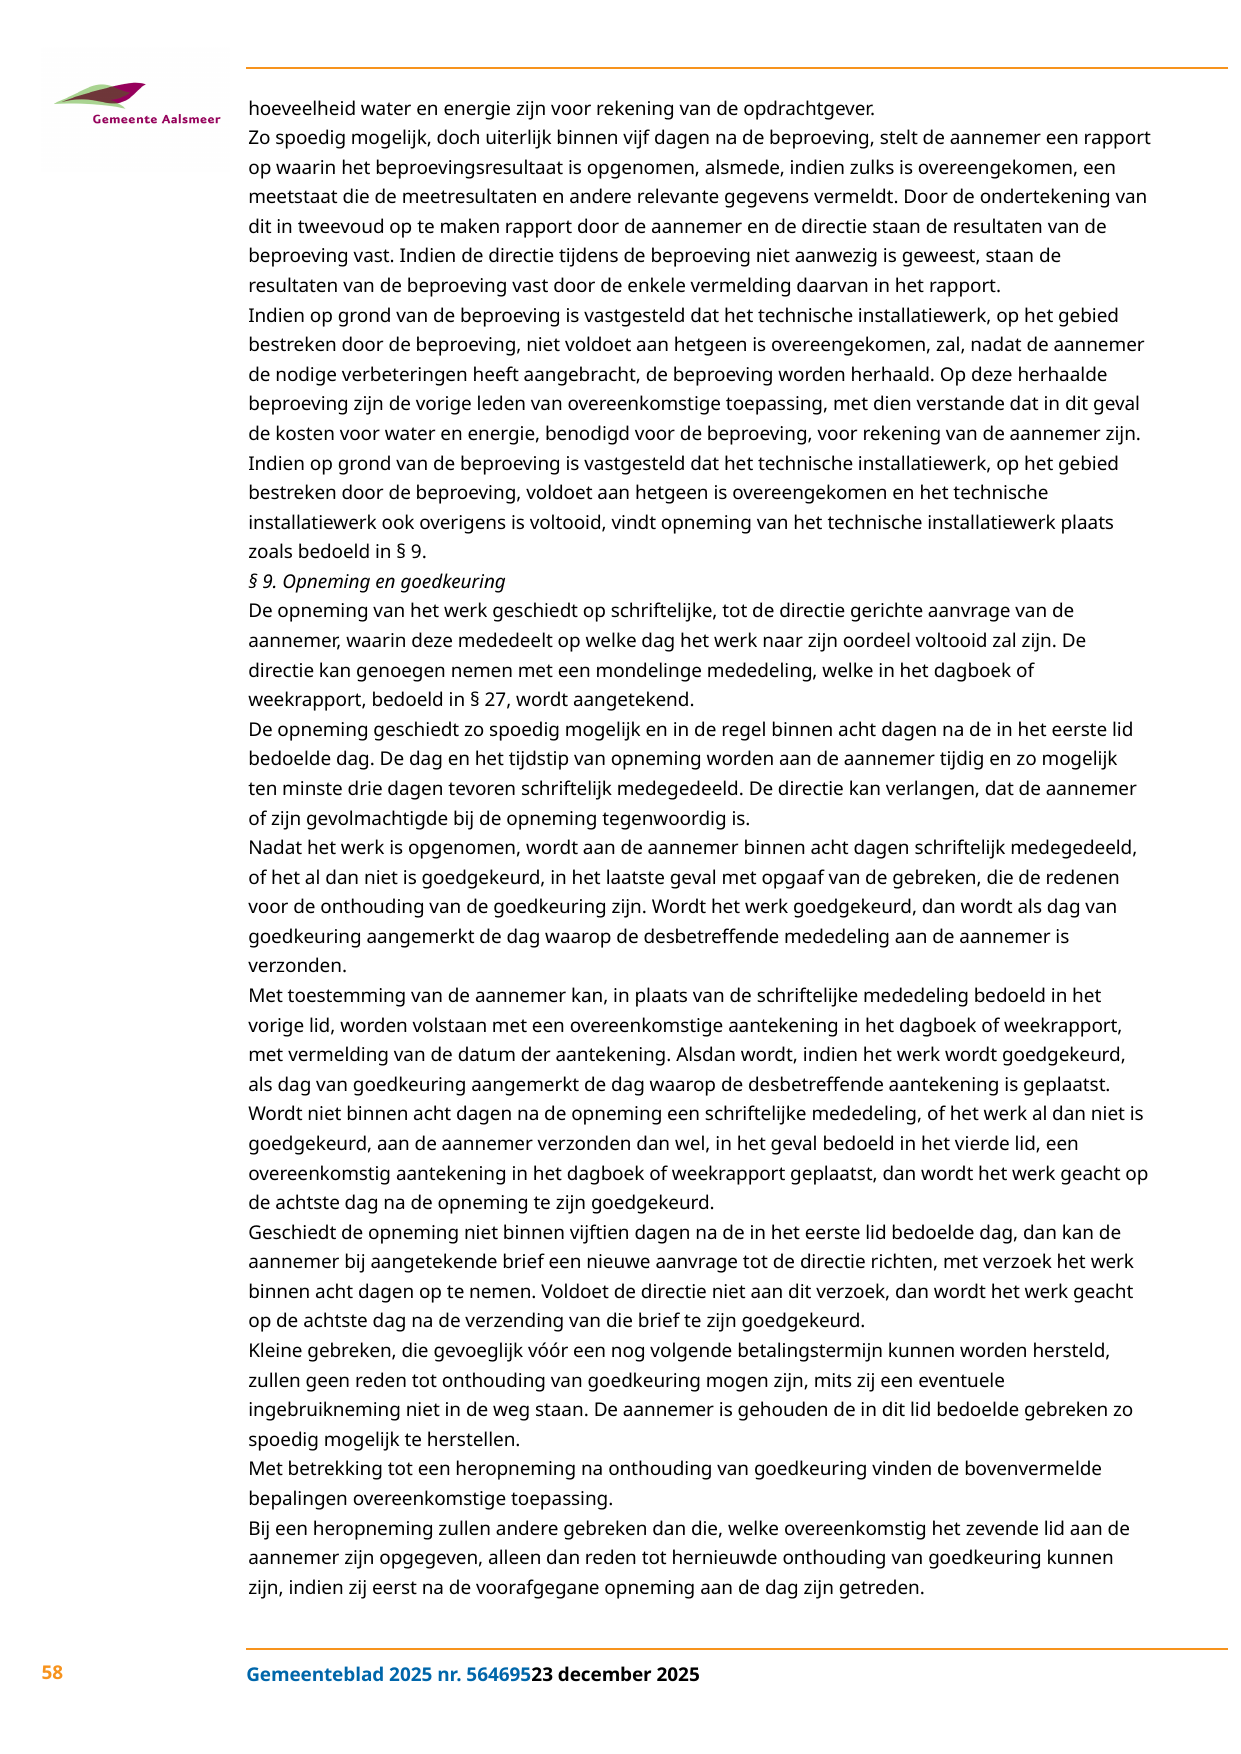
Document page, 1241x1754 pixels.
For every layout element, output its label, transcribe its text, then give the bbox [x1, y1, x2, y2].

text Geschiedt de opneming niet binnen vijftien dagen na de in het eerste lid bedoelde dag, dan kan de aannemer bij aangetekende brief een nieuwe aanvrage tot de directie richten, met verzoek het werk binnen acht dagen op te nemen. Voldoet de directie niet aan dit verzoek, dan wordt het werk geacht op de achtste dag na de verzending van die brief te zijn goedgekeurd. [248, 1219, 1152, 1333]
text Met betrekking tot een heropneming na onthouding van goedkeuring vinden de bovenvermelde bepalingen overeenkomstige toepassing. [248, 1456, 1152, 1511]
text Zo spoedig mogelijk, doch uiterlijk binnen vijf dagen na de beproeving, stelt de aannemer een rapport op waarin het beproevingsresultaat is opgenomen, alsmede, indien zulks is overeengekomen, een meetstaat die de meetresultaten en andere relevante gegevens vermeldt. Door de ondertekening van dit in tweevoud op te maken rapport door de aannemer en de directie staan de resultaten van de beproeving vast. Indien de directie tijdens de beproeving niet aanwezig is geweest, staan de resultaten van de beproeving vast door de enkele vermelding daarvan in het rapport. [248, 124, 1152, 298]
text Kleine gebreken, die gevoeglijk vóór een nog volgende betalingstermijn kunnen worden hersteld, zullen geen reden tot onthouding van goedkeuring mogen zijn, mits zij een eventuele ingebruikneming niet in de weg staan. De aannemer is gehouden de in dit lid bedoelde gebreken zo spoedig mogelijk te herstellen. [248, 1337, 1152, 1452]
text De opneming geschiedt zo spoedig mogelijk en in de regel binnen acht dagen na de in het eerste lid bedoelde dag. De dag en het tijdstip van opneming worden aan de aannemer tijdig en zo mogelijk ten minste drie dagen tevoren schriftelijk medegedeeld. De directie kan verlangen, dat de aannemer of zijn gevolmachtigde bij de opneming tegenwoordig is. [248, 716, 1152, 831]
text Wordt niet binnen acht dagen na de opneming een schriftelijke mededeling, of het werk al dan niet is goedgekeurd, aan de aannemer verzonden dan wel, in het geval bedoeld in het vierde lid, een overeenkomstig aantekening in het dagboek of weekrapport geplaatst, dan wordt het werk geacht op de achtste dag na de opneming te zijn goedgekeurd. [248, 1101, 1152, 1215]
text Indien op grond van de beproeving is vastgesteld dat het technische installatiewerk, op het gebied bestreken door de beproeving, niet voldoet aan hetgeen is overeengekomen, zal, nadat de aannemer de nodige verbeteringen heeft aangebracht, de beproeving worden herhaald. Op deze herhaalde beproeving zijn de vorige leden van overeenkomstige toepassing, met dien verstande dat in dit geval de kosten voor water en energie, benodigd voor de beproeving, voor rekening van de aannemer zijn. [248, 302, 1152, 446]
text Bij een heropneming zullen andere gebreken dan die, welke overeenkomstig het zevende lid aan de aannemer zijn opgegeven, alleen dan reden tot hernieuwde onthouding van goedkeuring kunnen zijn, indien zij eerst na de voorafgegane opneming aan de dag zijn getreden. [248, 1515, 1152, 1600]
text Nadat het werk is opgenomen, wordt aan de aannemer binnen acht dagen schriftelijk medegedeeld, of het al dan niet is goedgekeurd, in het laatste geval met opgaaf van de gebreken, die de redenen voor de onthouding van de goedkeuring zijn. Wordt het werk goedgekeurd, dan wordt als dag van goedkeuring aangemerkt de dag waarop de desbetreffende mededeling aan de aannemer is verzonden. [248, 834, 1152, 978]
text Met toestemming van de aannemer kan, in plaats van de schriftelijke mededeling bedoeld in het vorige lid, worden volstaan met een overeenkomstige aantekening in het dagboek of weekrapport, met vermelding van de datum der aantekening. Alsdan wordt, indien het werk wordt goedgekeurd, als dag van goedkeuring aangemerkt de dag waarop de desbetreffende aantekening is geplaatst. [248, 982, 1152, 1097]
text § 9. Opneming en goedkeuring [248, 568, 1152, 594]
picture [41, 47, 231, 172]
text Indien op grond van de beproeving is vastgesteld dat het technische installatiewerk, op het gebied bestreken door de beproeving, voldoet aan hetgeen is overeengekomen en het technische installatiewerk ook overigens is voltooid, vindt opneming van het technische installatiewerk plaats zoals bedoeld in § 9. [248, 450, 1152, 564]
text hoeveelheid water en energie zijn voor rekening van de opdrachtgever. [248, 95, 1152, 121]
text De opneming van het werk geschiedt op schriftelijke, tot de directie gerichte aanvrage van de aannemer, waarin deze mededeelt op welke dag het werk naar zijn oordeel voltooid zal zijn. De directie kan genoegen nemen met een mondelinge mededeling, welke in het dagboek of weekrapport, bedoeld in § 27, wordt aangetekend. [248, 598, 1152, 712]
